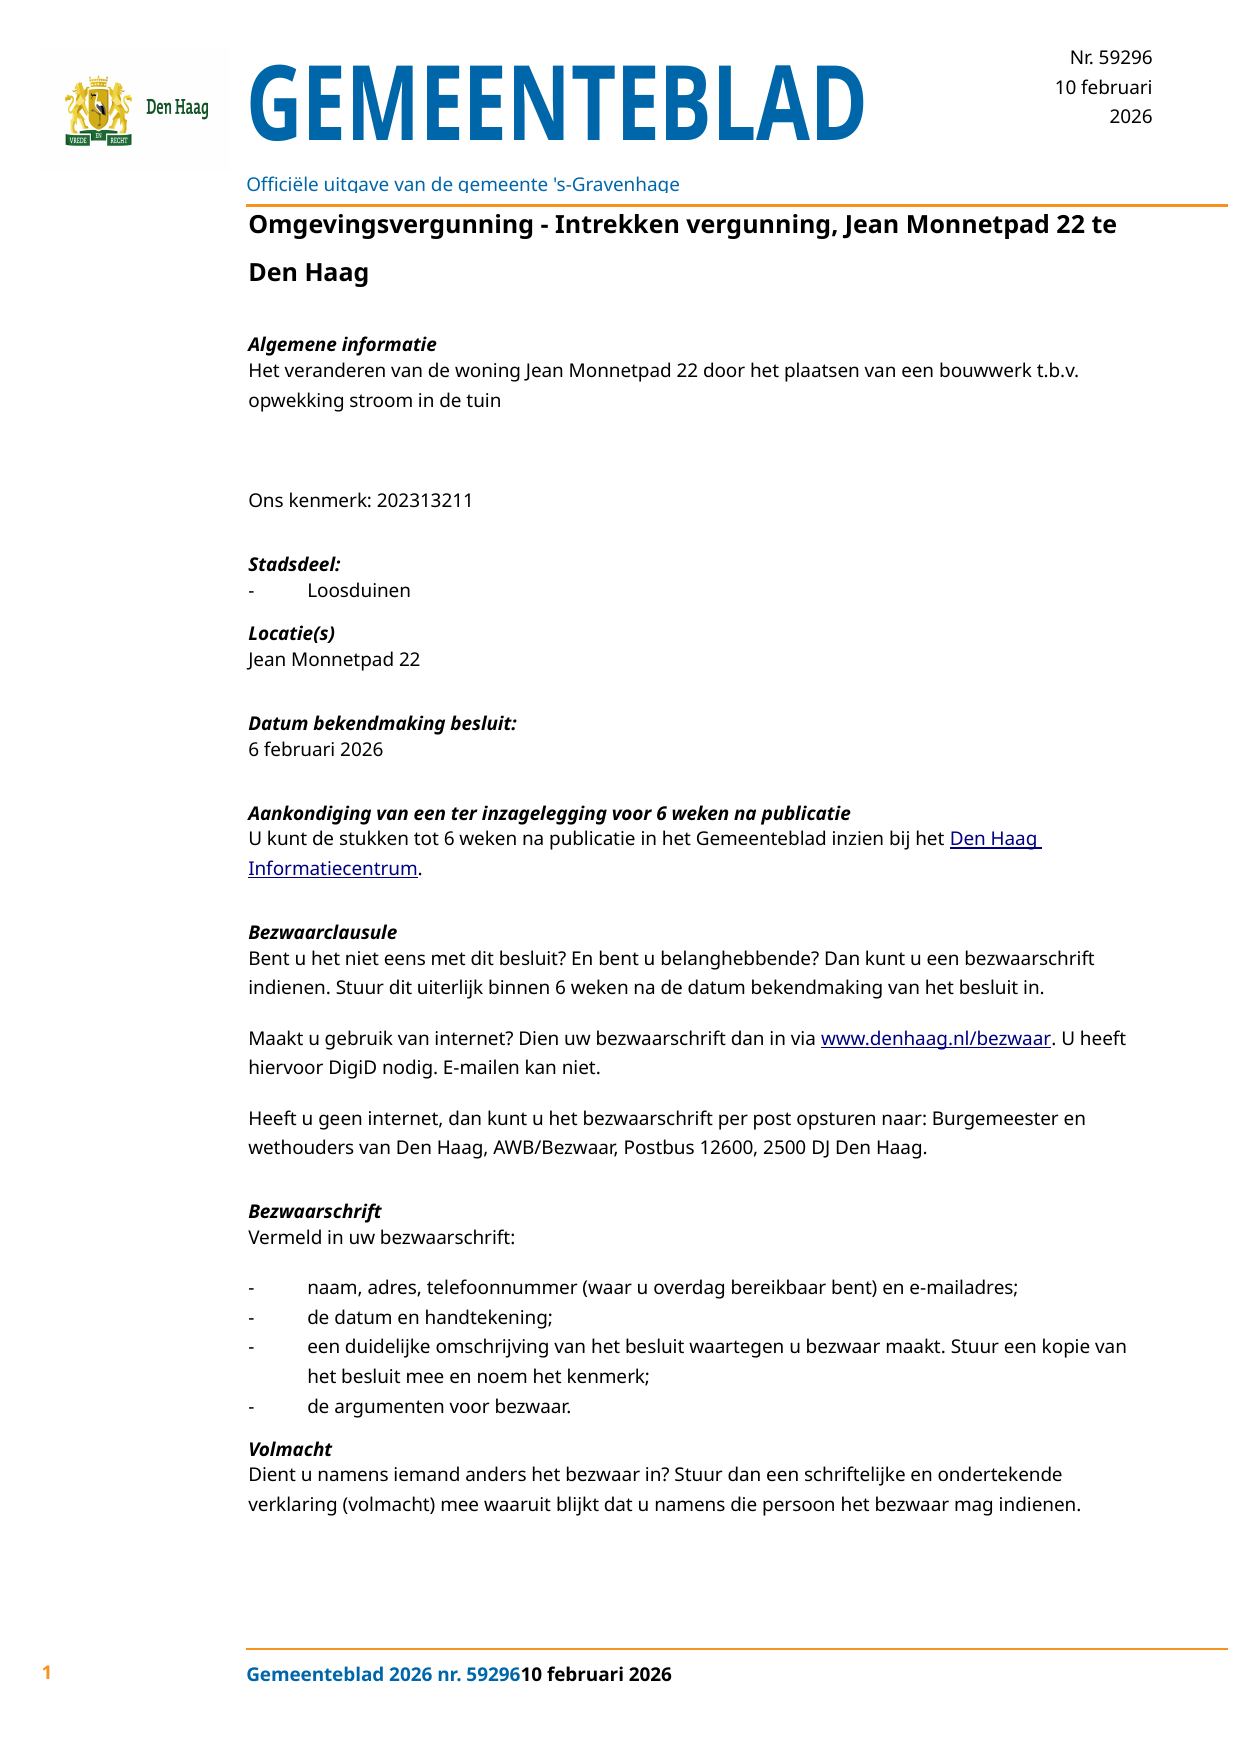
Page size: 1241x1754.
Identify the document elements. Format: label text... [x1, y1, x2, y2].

text Volmacht [248, 1436, 1152, 1462]
text Dient u namens iemand anders het bezwaar in? Stuur dan een schriftelijke en ondertekende verklaring (volmacht) mee waaruit blijkt dat u namens die persoon het bezwaar mag indienen. [248, 1462, 1152, 1517]
list naam, adres, telefoonnummer (waar u overdag bereikbaar bent) en e-mailadres; [248, 1274, 1152, 1300]
list de argumenten voor bezwaar. [248, 1393, 1152, 1418]
list Loosduinen [248, 577, 1152, 603]
text Bent u het niet eens met dit besluit? En bent u belanghebbende? Dan kunt u een bezwaarschrift indienen. Stuur dit uiterlijk binnen 6 weken na de datum bekendmaking van het besluit in. [248, 945, 1152, 1000]
text Bezwaarschrift [248, 1198, 1152, 1224]
text Bezwaarclausule [248, 919, 1152, 945]
text U kunt de stukken tot 6 weken na publicatie in het Gemeenteblad inzien bij het Den Haag Informatiecentrum. [248, 826, 1152, 881]
list een duidelijke omschrijving van het besluit waartegen u bezwaar maakt. Stuur een kopie van het besluit mee en noem het kenmerk; [248, 1334, 1152, 1389]
picture [41, 47, 231, 172]
text Aankondiging van een ter inzagelegging voor 6 weken na publicatie [248, 800, 1152, 826]
text Stadsdeel: [248, 552, 1152, 577]
text Locatie(s) [248, 620, 1152, 646]
text Datum bekendmaking besluit: [248, 710, 1152, 736]
text Maakt u gebruik van internet? Dien uw bezwaarschrift dan in via www.denhaag.nl/bezwaar. U heeft hiervoor DigiD nodig. E-mailen kan niet. [248, 1025, 1152, 1080]
list de datum en handtekening; [248, 1304, 1152, 1330]
text Ons kenmerk: 202313211 [248, 488, 1152, 513]
text Heeft u geen internet, dan kunt u het bezwaarschrift per post opsturen naar: Burgemeester en wethouders van Den Haag, AWB/Bezwaar, Postbus 12600, 2500 DJ Den Haag. [248, 1105, 1152, 1160]
text Omgevingsvergunning - Intrekken vergunning, Jean Monnetpad 22 te Den Haag [248, 207, 1152, 288]
text 6 februari 2026 [248, 736, 1152, 762]
text Vermeld in uw bezwaarschrift: [248, 1224, 1152, 1250]
text Het veranderen van de woning Jean Monnetpad 22 door het plaatsen van een bouwwerk t.b.v. opwekking stroom in de tuin [248, 357, 1152, 412]
text Algemene informatie [248, 331, 1152, 357]
text Jean Monnetpad 22 [248, 646, 1152, 672]
